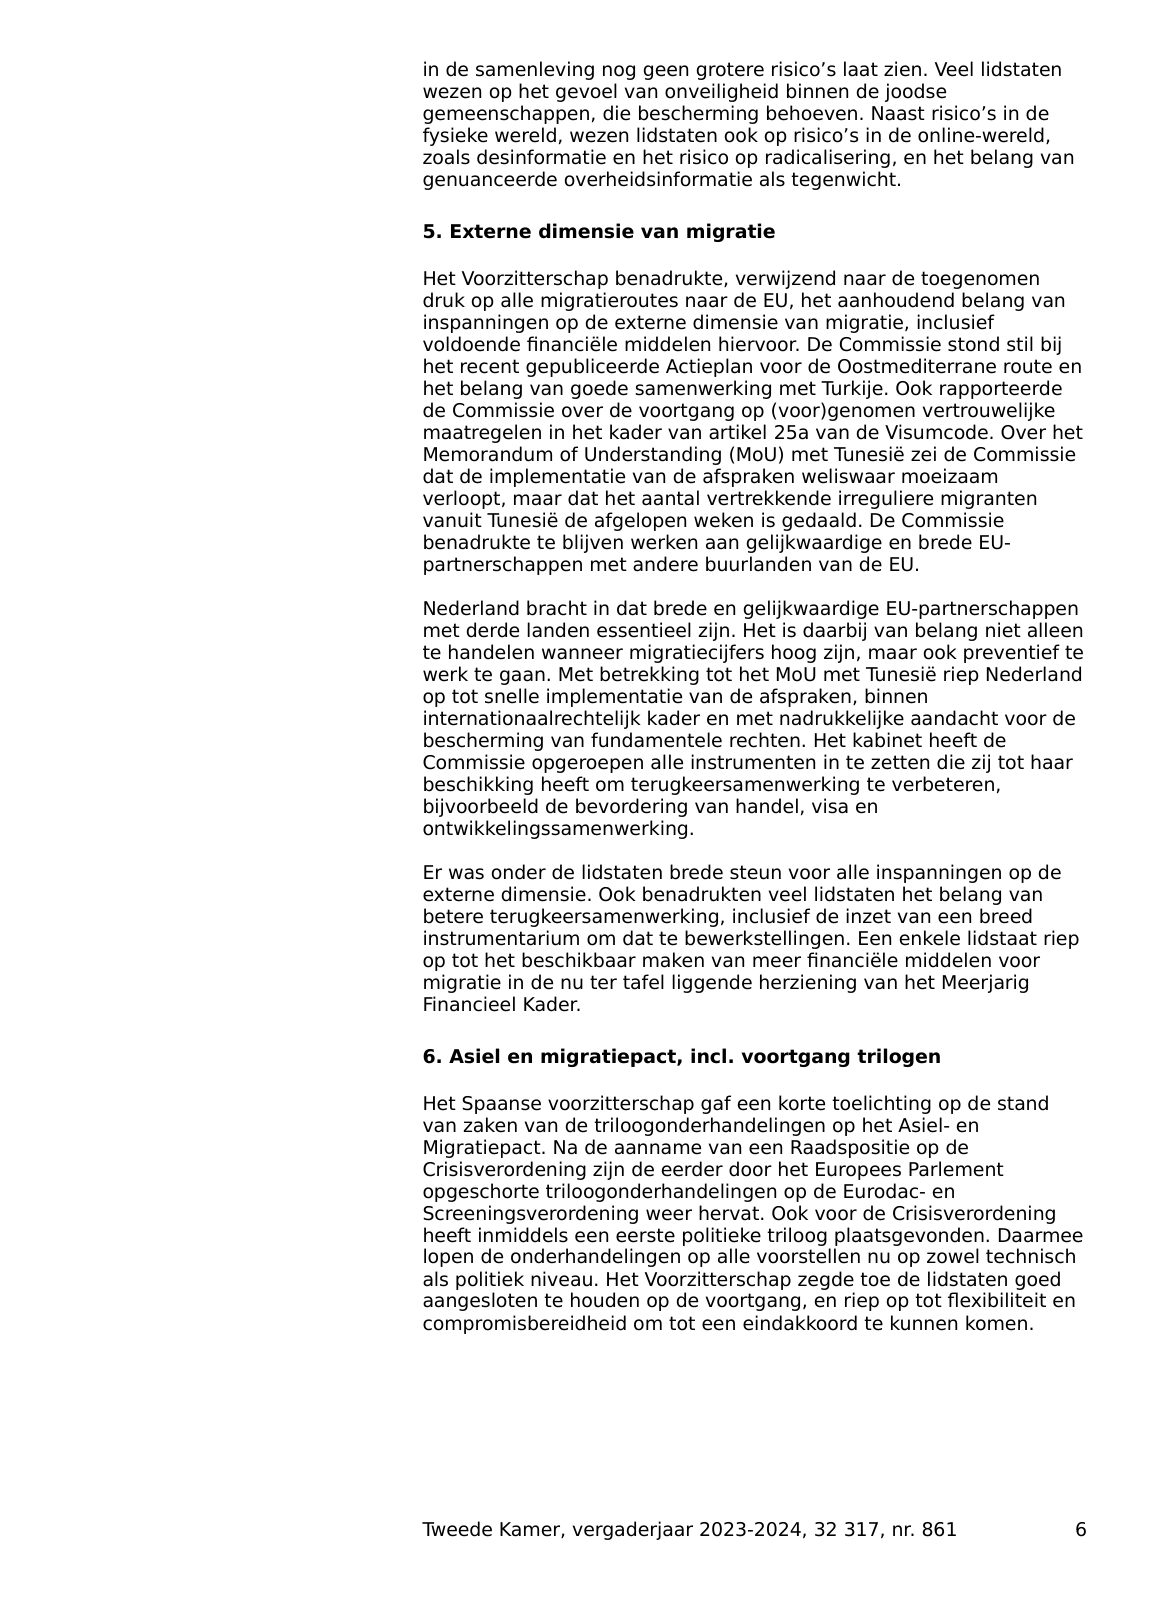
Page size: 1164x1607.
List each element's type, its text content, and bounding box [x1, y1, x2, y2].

text Er was onder de lidstaten brede steun voor alle inspanningen op de externe dimensie. Ook benadrukten veel lidstaten het belang van betere terugkeersamenwerking, inclusief de inzet van een breed instrumentarium om dat te bewerkstellingen. Een enkele lidstaat riep op tot het beschikbaar maken van meer financiële middelen voor migratie in de nu ter tafel liggende herziening van het Meerjarig Financieel Kader. [422, 862, 1087, 1016]
text Het Voorzitterschap benadrukte, verwijzend naar de toegenomen druk op alle migratieroutes naar de EU, het aanhoudend belang van inspanningen op de externe dimensie van migratie, inclusief voldoende financiële middelen hiervoor. De Commissie stond stil bij het recent gepubliceerde Actieplan voor de Oostmediterrane route en het belang van goede samenwerking met Turkije. Ook rapporteerde de Commissie over de voortgang op (voor)genomen vertrouwelijke maatregelen in het kader van artikel 25a van de Visumcode. Over het Memorandum of Understanding (MoU) met Tunesië zei de Commissie dat de implementatie van de afspraken weliswaar moeizaam verloopt, maar dat het aantal vertrekkende irreguliere migranten vanuit Tunesië de afgelopen weken is gedaald. De Commissie benadrukte te blijven werken aan gelijkwaardige en brede EU-partnerschappen met andere buurlanden van de EU. [422, 268, 1087, 576]
subtitle 6. Asiel en migratiepact, incl. voortgang trilogen [422, 1046, 1087, 1068]
text Het Spaanse voorzitterschap gaf een korte toelichting op de stand van zaken van de triloogonderhandelingen op het Asiel- en Migratiepact. Na de aanname van een Raadspositie op de Crisisverordening zijn de eerder door het Europees Parlement opgeschorte triloogonderhandelingen op de Eurodac- en Screeningsverordening weer hervat. Ook voor de Crisisverordening heeft inmiddels een eerste politieke triloog plaatsgevonden. Daarmee lopen de onderhandelingen op alle voorstellen nu op zowel technisch als politiek niveau. Het Voorzitterschap zegde toe de lidstaten goed aangesloten te houden op de voortgang, en riep op tot flexibiliteit en compromisbereidheid om tot een eindakkoord te kunnen komen. [422, 1093, 1087, 1334]
text Nederland bracht in dat brede en gelijkwaardige EU-partnerschappen met derde landen essentieel zijn. Het is daarbij van belang niet alleen te handelen wanneer migratiecijfers hoog zijn, maar ook preventief te werk te gaan. Met betrekking tot het MoU met Tunesië riep Nederland op tot snelle implementatie van de afspraken, binnen internationaalrechtelijk kader en met nadrukkelijke aandacht voor de bescherming van fundamentele rechten. Het kabinet heeft de Commissie opgeroepen alle instrumenten in te zetten die zij tot haar beschikking heeft om terugkeersamenwerking te verbeteren, bijvoorbeeld de bevordering van handel, visa en ontwikkelingssamenwerking. [422, 598, 1087, 839]
text in de samenleving nog geen grotere risico’s laat zien. Veel lidstaten wezen op het gevoel van onveiligheid binnen de joodse gemeenschappen, die bescherming behoeven. Naast risico’s in de fysieke wereld, wezen lidstaten ook op risico’s in de online-wereld, zoals desinformatie en het risico op radicalisering, en het belang van genuanceerde overheidsinformatie als tegenwicht. [422, 59, 1087, 191]
subtitle 5. Externe dimensie van migratie [422, 221, 1087, 243]
